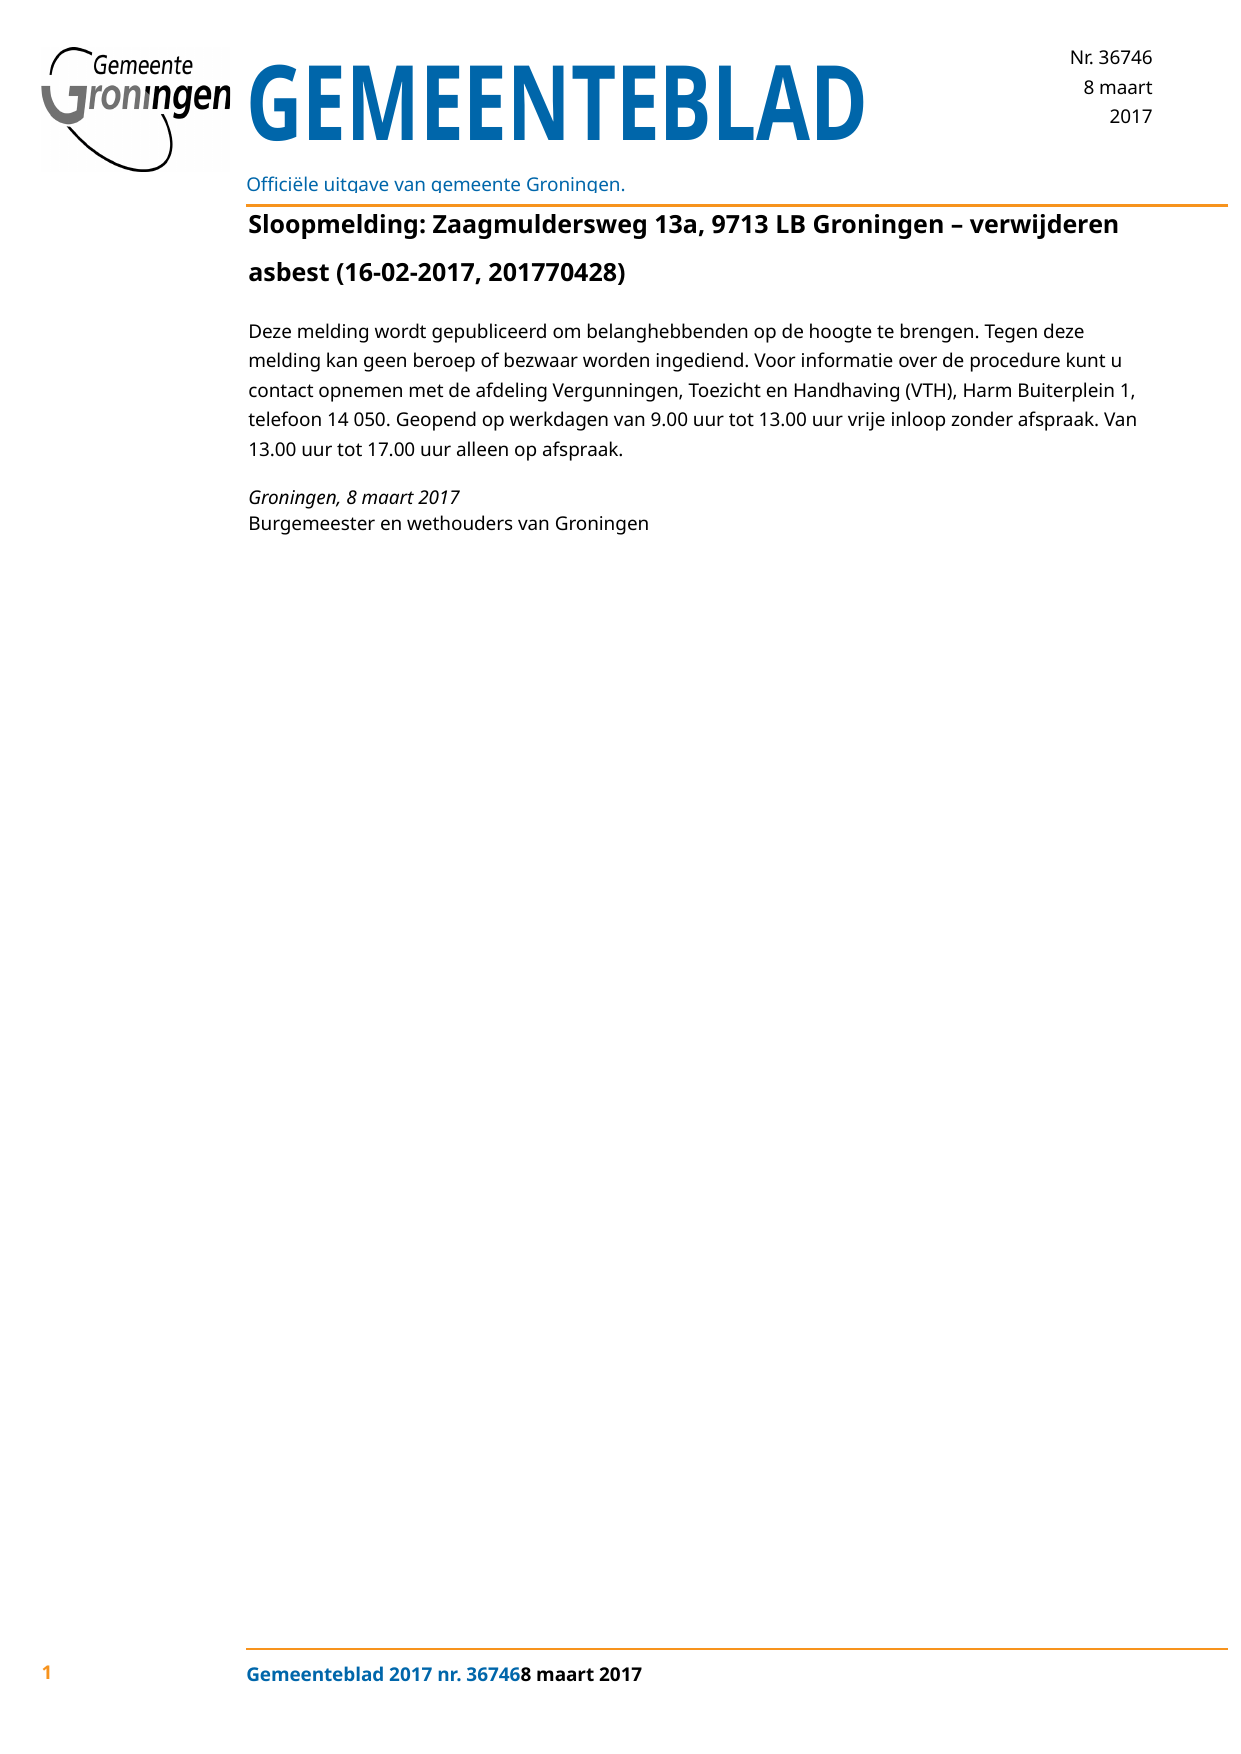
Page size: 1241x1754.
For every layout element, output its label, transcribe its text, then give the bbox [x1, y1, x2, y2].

text Deze melding wordt gepubliceerd om belanghebbenden op de hoogte te brengen. Tegen deze melding kan geen beroep of bezwaar worden ingediend. Voor informatie over de procedure kunt u contact opnemen met de afdeling Vergunningen, Toezicht en Handhaving (VTH), Harm Buiterplein 1, telefoon 14 050. Geopend op werkdagen van 9.00 uur tot 13.00 uur vrije inloop zonder afspraak. Van 13.00 uur tot 17.00 uur alleen op afspraak. [248, 318, 1152, 462]
text Burgemeester en wethouders van Groningen [248, 510, 1152, 536]
text Groningen, 8 maart 2017 [248, 484, 1152, 510]
text Sloopmelding: Zaagmuldersweg 13a, 9713 LB Groningen – verwijderen asbest (16-02-2017, 201770428) [248, 207, 1152, 288]
picture [41, 47, 231, 172]
